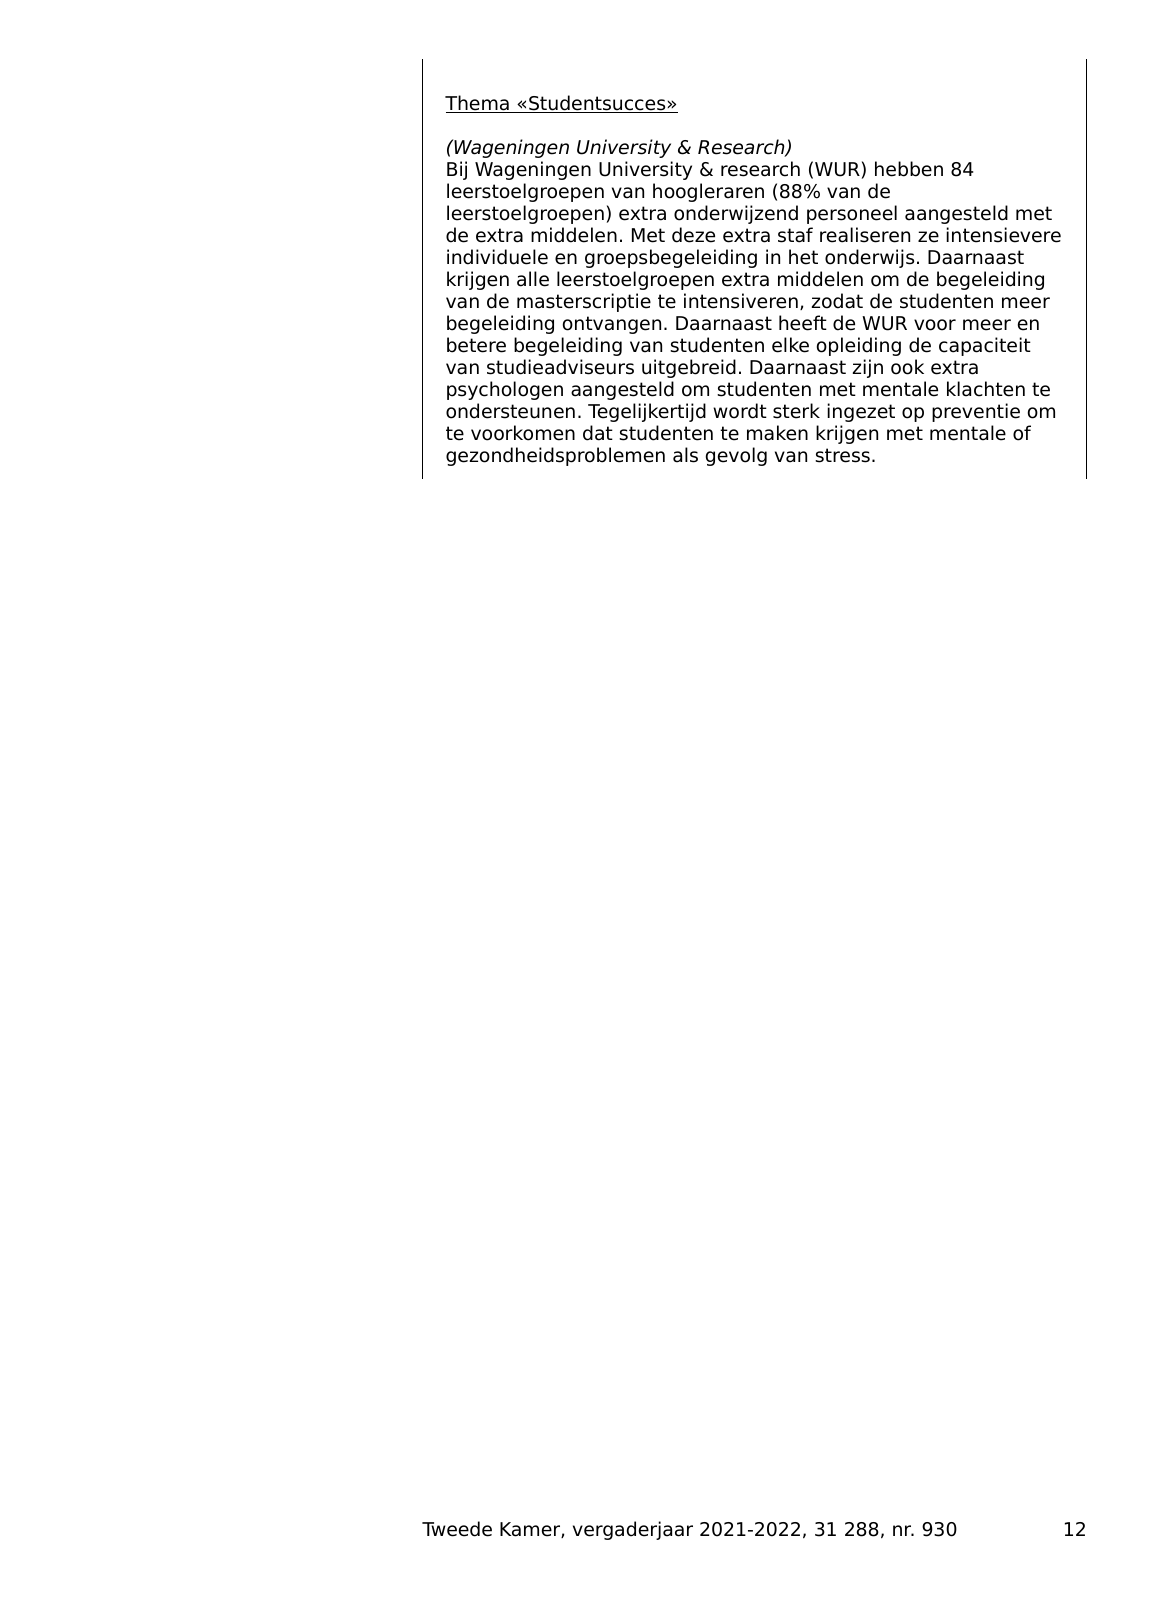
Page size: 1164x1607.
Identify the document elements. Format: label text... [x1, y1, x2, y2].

table_header Thema «Studentsucces» (Wageningen University & Research) Bij Wageningen University & research (WUR) hebben 84 leerstoelgroepen van hoogleraren (88% van de leerstoelgroepen) extra onderwijzend personeel aangesteld met de extra middelen. Met deze extra staf realiseren ze intensievere individuele en groepsbegeleiding in het onderwijs. Daarnaast krijgen alle leerstoelgroepen extra middelen om de begeleiding van de masterscriptie te intensiveren, zodat de studenten meer begeleiding ontvangen. Daarnaast heeft de WUR voor meer en betere begeleiding van studenten elke opleiding de capaciteit van studieadviseurs uitgebreid. Daarnaast zijn ook extra psychologen aangesteld om studenten met mentale klachten te ondersteunen. Tegelijkertijd wordt sterk ingezet op preventie om te voorkomen dat studenten te maken krijgen met mentale of gezondheidsproblemen als gevolg van stress. [423, 59, 1086, 479]
